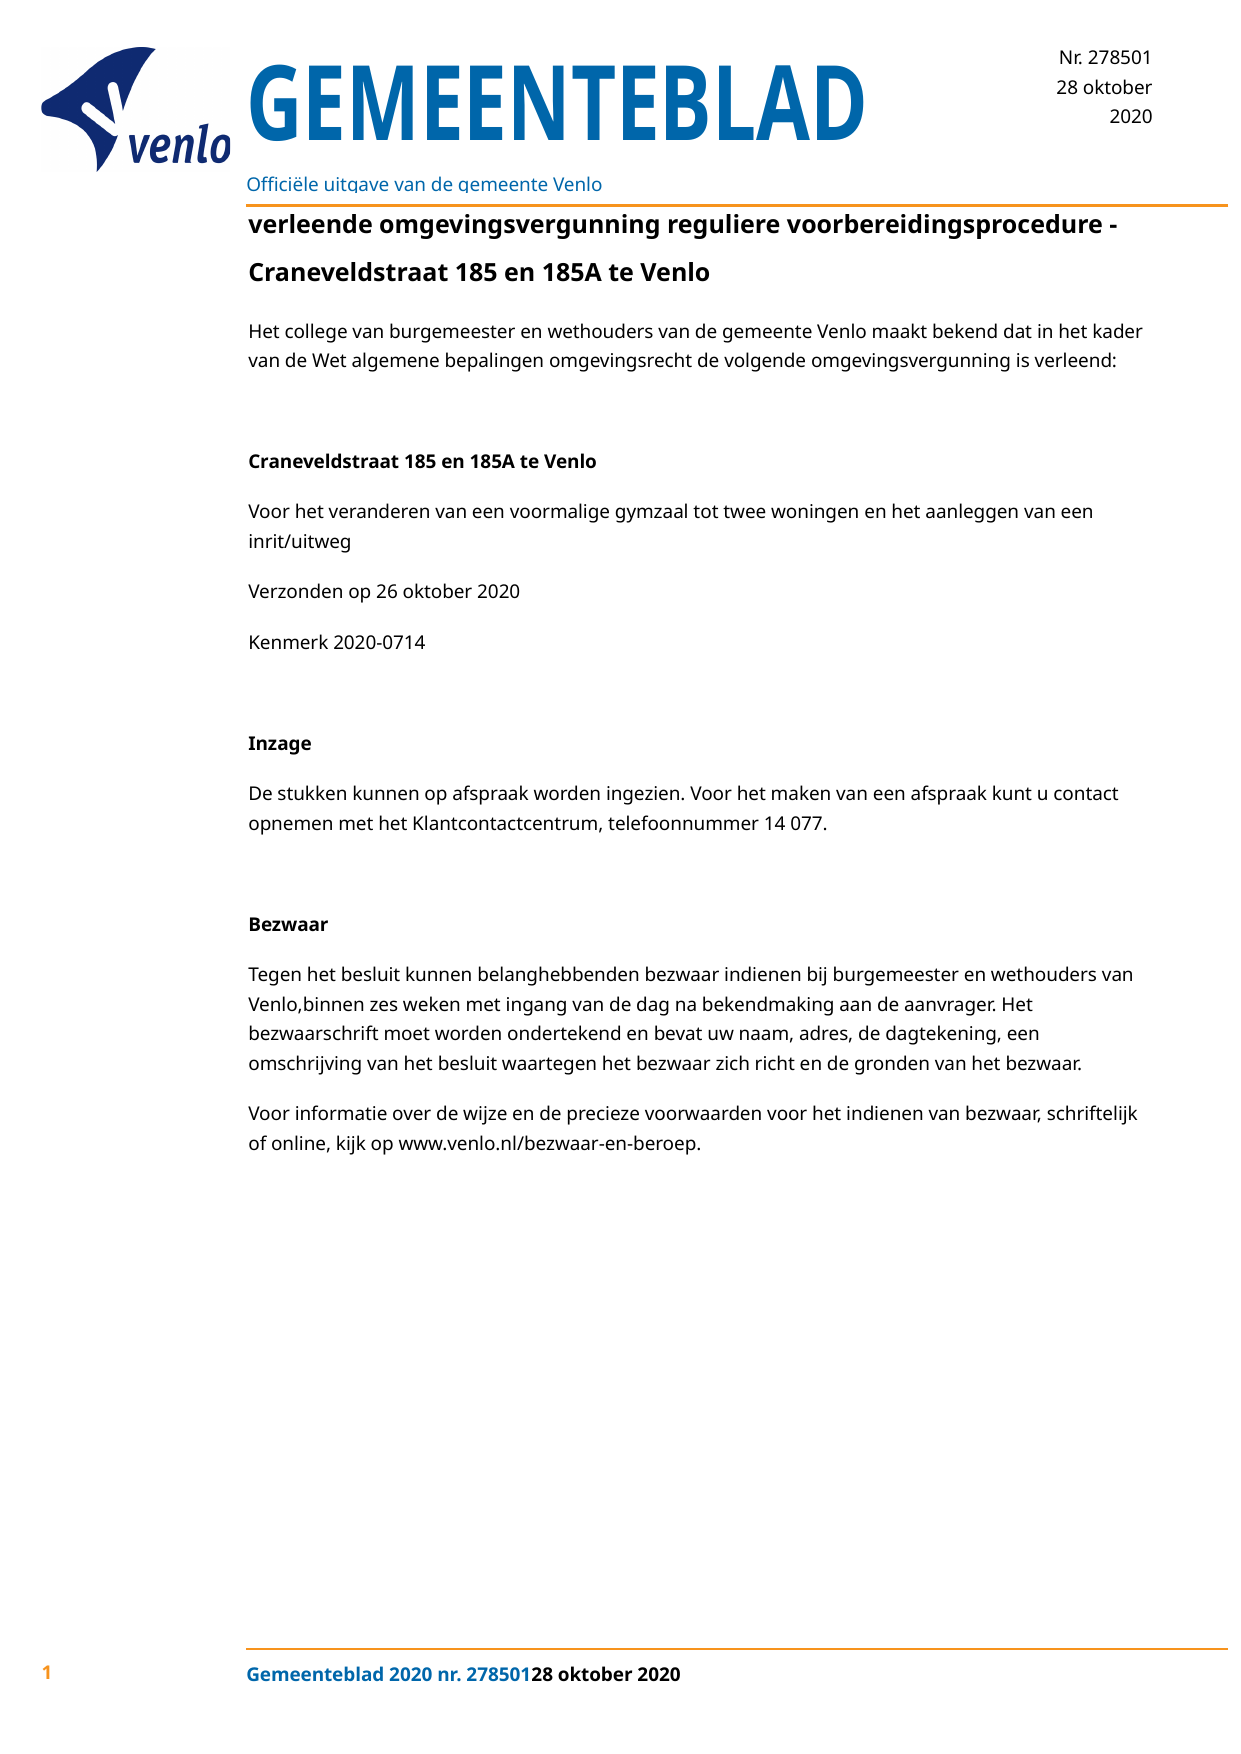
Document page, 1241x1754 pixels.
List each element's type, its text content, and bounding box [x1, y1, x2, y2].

text Voor informatie over de wijze en de precieze voorwaarden voor het indienen van bezwaar, schriftelijk of online, kijk op www.venlo.nl/bezwaar-en-beroep. [248, 1100, 1152, 1156]
picture [41, 47, 231, 172]
text Verzonden op 26 oktober 2020 [248, 579, 1152, 604]
text Kenmerk 2020-0714 [248, 629, 1152, 655]
text De stukken kunnen op afspraak worden ingezien. Voor het maken van een afspraak kunt u contact opnemen met het Klantcontactcentrum, telefoonnummer 14 077. [248, 780, 1152, 836]
text Inzage [248, 730, 1152, 756]
text verleende omgevingsvergunning reguliere voorbereidingsprocedure - Craneveldstraat 185 en 185A te Venlo [248, 207, 1152, 288]
text Craneveldstraat 185 en 185A te Venlo [248, 448, 1152, 474]
text Het college van burgemeester en wethouders van de gemeente Venlo maakt bekend dat in het kader van de Wet algemene bepalingen omgevingsrecht de volgende omgevingsvergunning is verleend: [248, 318, 1152, 373]
text Bezwaar [248, 911, 1152, 937]
text Tegen het besluit kunnen belanghebbenden bezwaar indienen bij burgemeester en wethouders van Venlo,binnen zes weken met ingang van de dag na bekendmaking aan de aanvrager. Het bezwaarschrift moet worden ondertekend en bevat uw naam, adres, de dagtekening, een omschrijving van het besluit waartegen het bezwaar zich richt en de gronden van het bezwaar. [248, 961, 1152, 1076]
text Voor het veranderen van een voormalige gymzaal tot twee woningen en het aanleggen van een inrit/uitweg [248, 499, 1152, 554]
